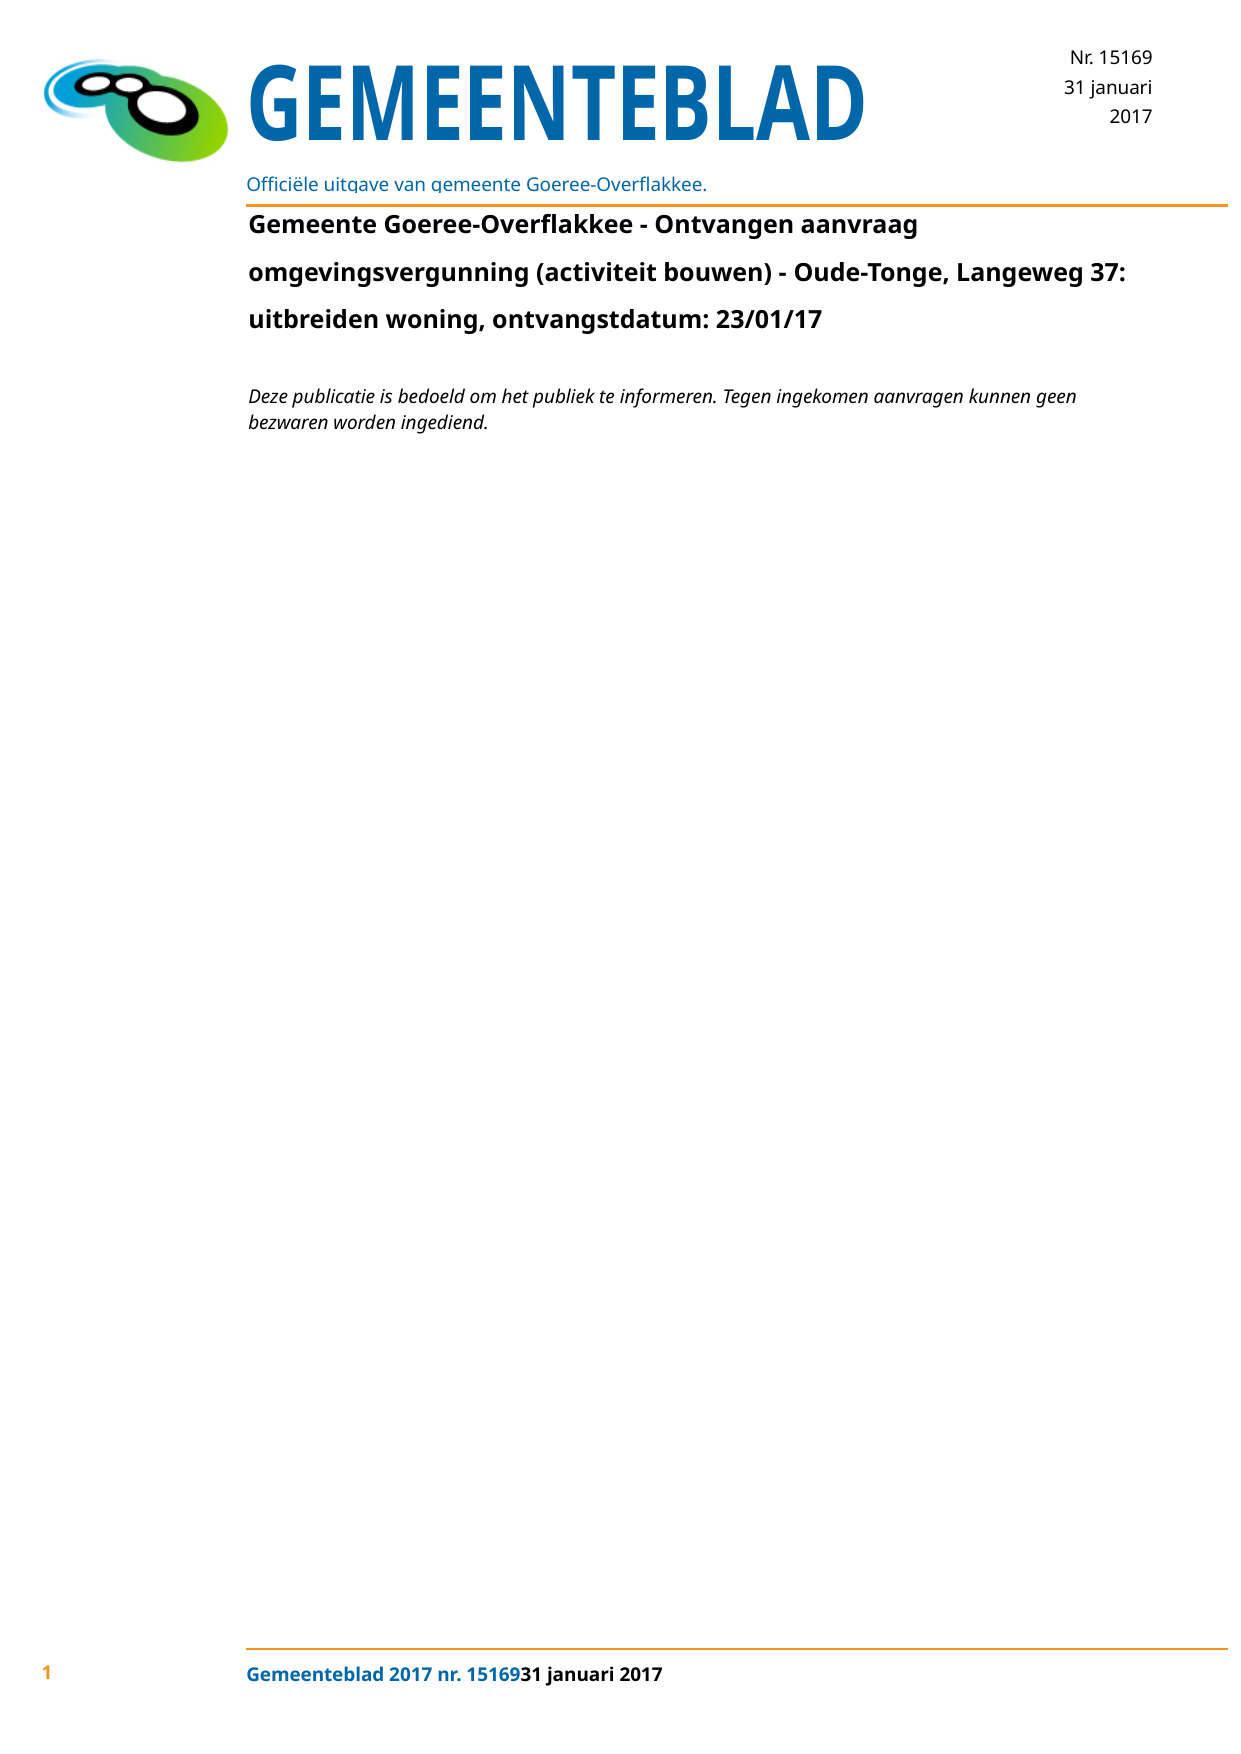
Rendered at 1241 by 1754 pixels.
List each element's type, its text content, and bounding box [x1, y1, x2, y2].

text Deze publicatie is bedoeld om het publiek te informeren. Tegen ingekomen aanvragen kunnen geen bezwaren worden ingediend. [248, 384, 1152, 435]
picture [41, 47, 231, 172]
text Gemeente Goeree-Overflakkee - Ontvangen aanvraag omgevingsvergunning (activiteit bouwen) - Oude-Tonge, Langeweg 37: uitbreiden woning, ontvangstdatum: 23/01/17 [248, 207, 1152, 336]
